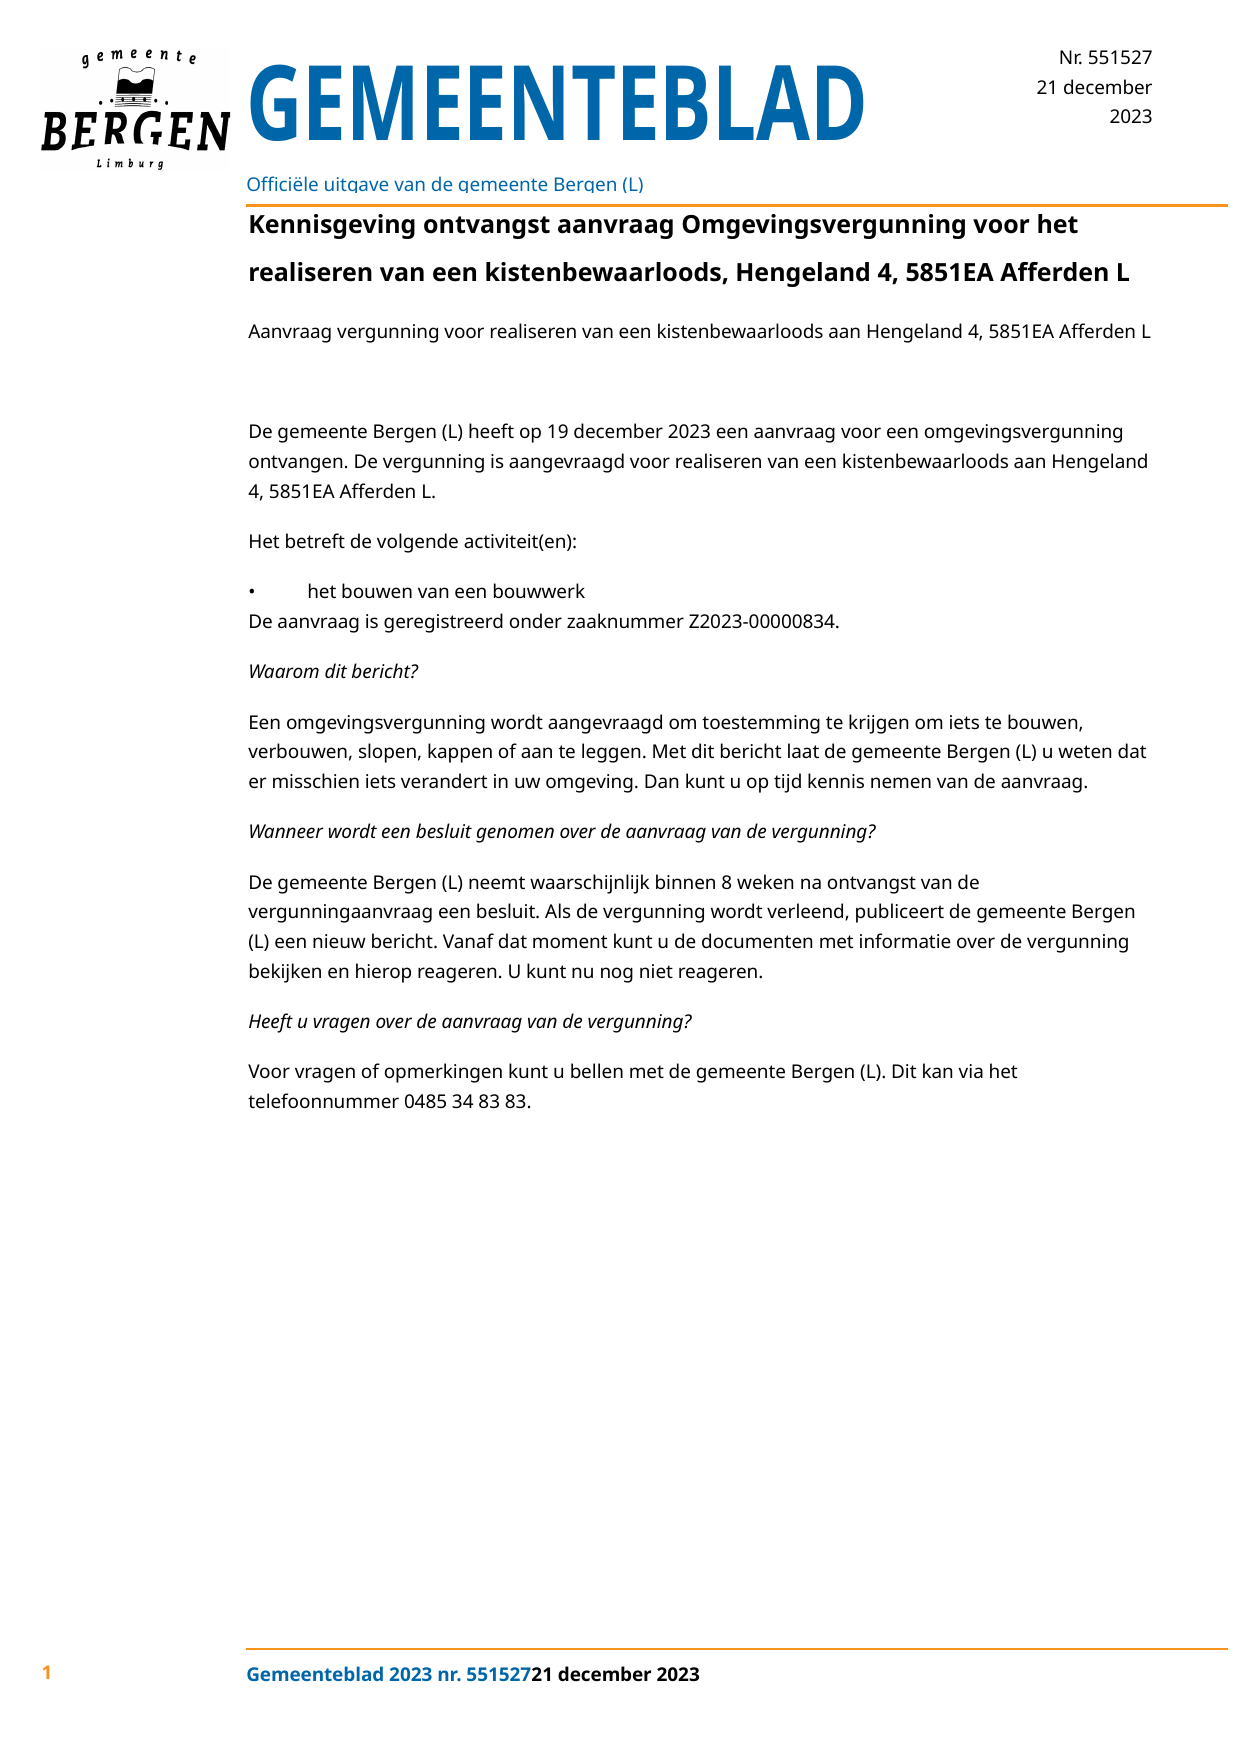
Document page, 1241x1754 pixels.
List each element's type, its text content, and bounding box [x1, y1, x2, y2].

text Het betreft de volgende activiteit(en): [248, 528, 1152, 554]
text Een omgevingsvergunning wordt aangevraagd om toestemming te krijgen om iets te bouwen, verbouwen, slopen, kappen of aan te leggen. Met dit bericht laat de gemeente Bergen (L) u weten dat er misschien iets verandert in uw omgeving. Dan kunt u op tijd kennis nemen van de aanvraag. [248, 709, 1152, 794]
list het bouwen van een bouwwerk [248, 579, 1152, 604]
text Aanvraag vergunning voor realiseren van een kistenbewaarloods aan Hengeland 4, 5851EA Afferden L [248, 318, 1152, 344]
text Wanneer wordt een besluit genomen over de aanvraag van de vergunning? [248, 819, 1152, 844]
text Kennisgeving ontvangst aanvraag Omgevingsvergunning voor het realiseren van een kistenbewaarloods, Hengeland 4, 5851EA Afferden L [248, 207, 1152, 288]
text Waarom dit bericht? [248, 659, 1152, 684]
picture [41, 47, 231, 172]
text Voor vragen of opmerkingen kunt u bellen met de gemeente Bergen (L). Dit kan via het telefoonnummer 0485 34 83 83. [248, 1059, 1152, 1114]
text De gemeente Bergen (L) heeft op 19 december 2023 een aanvraag voor een omgevingsvergunning ontvangen. De vergunning is aangevraagd voor realiseren van een kistenbewaarloods aan Hengeland 4, 5851EA Afferden L. [248, 419, 1152, 504]
text De gemeente Bergen (L) neemt waarschijnlijk binnen 8 weken na ontvangst van de vergunningaanvraag een besluit. Als de vergunning wordt verleend, publiceert de gemeente Bergen (L) een nieuw bericht. Vanaf dat moment kunt u de documenten met informatie over de vergunning bekijken en hierop reageren. U kunt nu nog niet reageren. [248, 869, 1152, 984]
text De aanvraag is geregistreerd onder zaaknummer Z2023-00000834. [248, 608, 1152, 634]
text Heeft u vragen over de aanvraag van de vergunning? [248, 1008, 1152, 1034]
